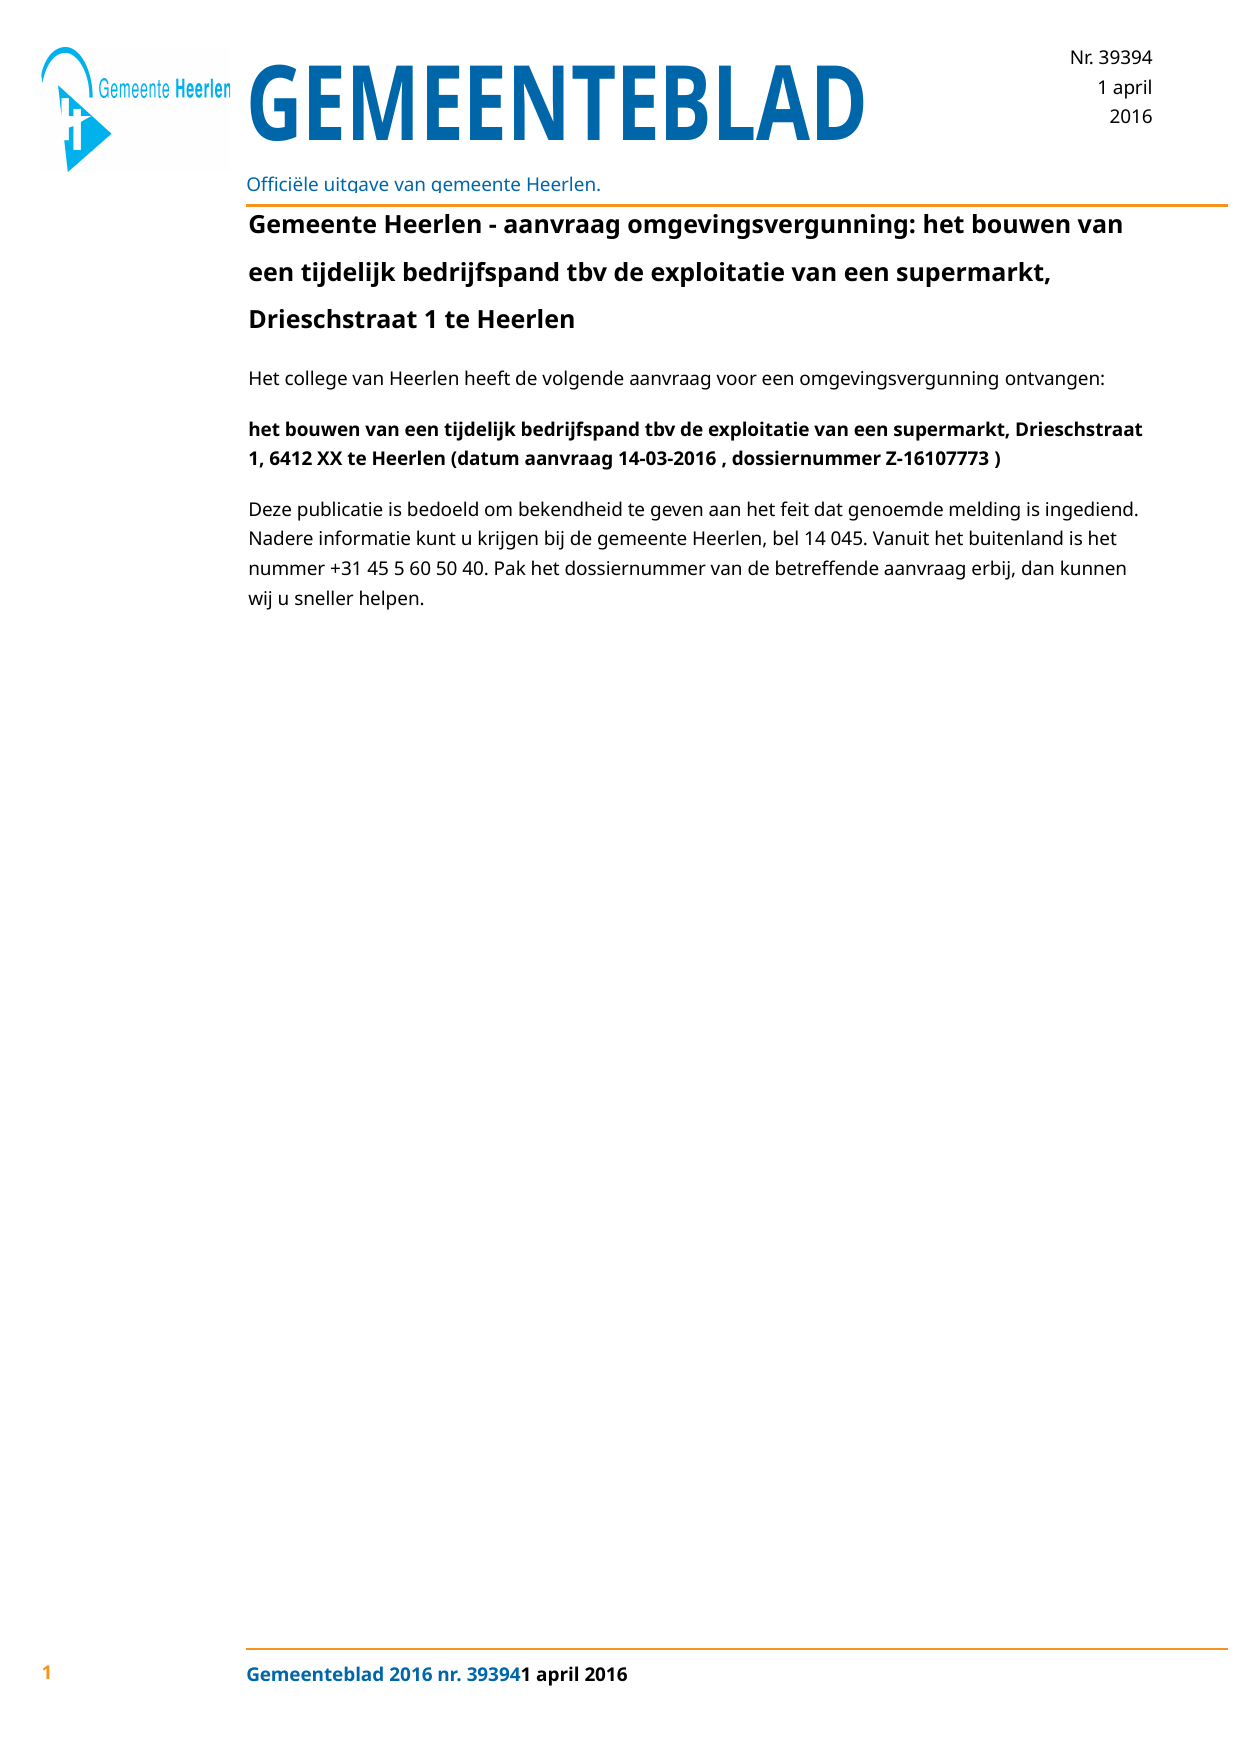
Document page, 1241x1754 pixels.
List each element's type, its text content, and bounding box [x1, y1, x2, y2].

text Gemeente Heerlen - aanvraag omgevingsvergunning: het bouwen van een tijdelijk bedrijfspand tbv de exploitatie van een supermarkt, Drieschstraat 1 te Heerlen [248, 207, 1152, 336]
picture [41, 47, 58, 70]
text Deze publicatie is bedoeld om bekendheid te geven aan het feit dat genoemde melding is ingediend. Nadere informatie kunt u krijgen bij de gemeente Heerlen, bel 14 045. Vanuit het buitenland is het nummer +31 45 5 60 50 40. Pak het dossiernummer van de betreffende aanvraag erbij, dan kunnen wij u sneller helpen. [248, 496, 1152, 610]
picture [41, 47, 231, 172]
text Het college van Heerlen heeft de volgende aanvraag voor een omgevingsvergunning ontvangen: [248, 366, 1152, 391]
text het bouwen van een tijdelijk bedrijfspand tbv de exploitatie van een supermarkt, Drieschstraat 1, 6412 XX te Heerlen (datum aanvraag 14-03-2016 , dossiernummer Z-16107773 ) [248, 416, 1152, 471]
